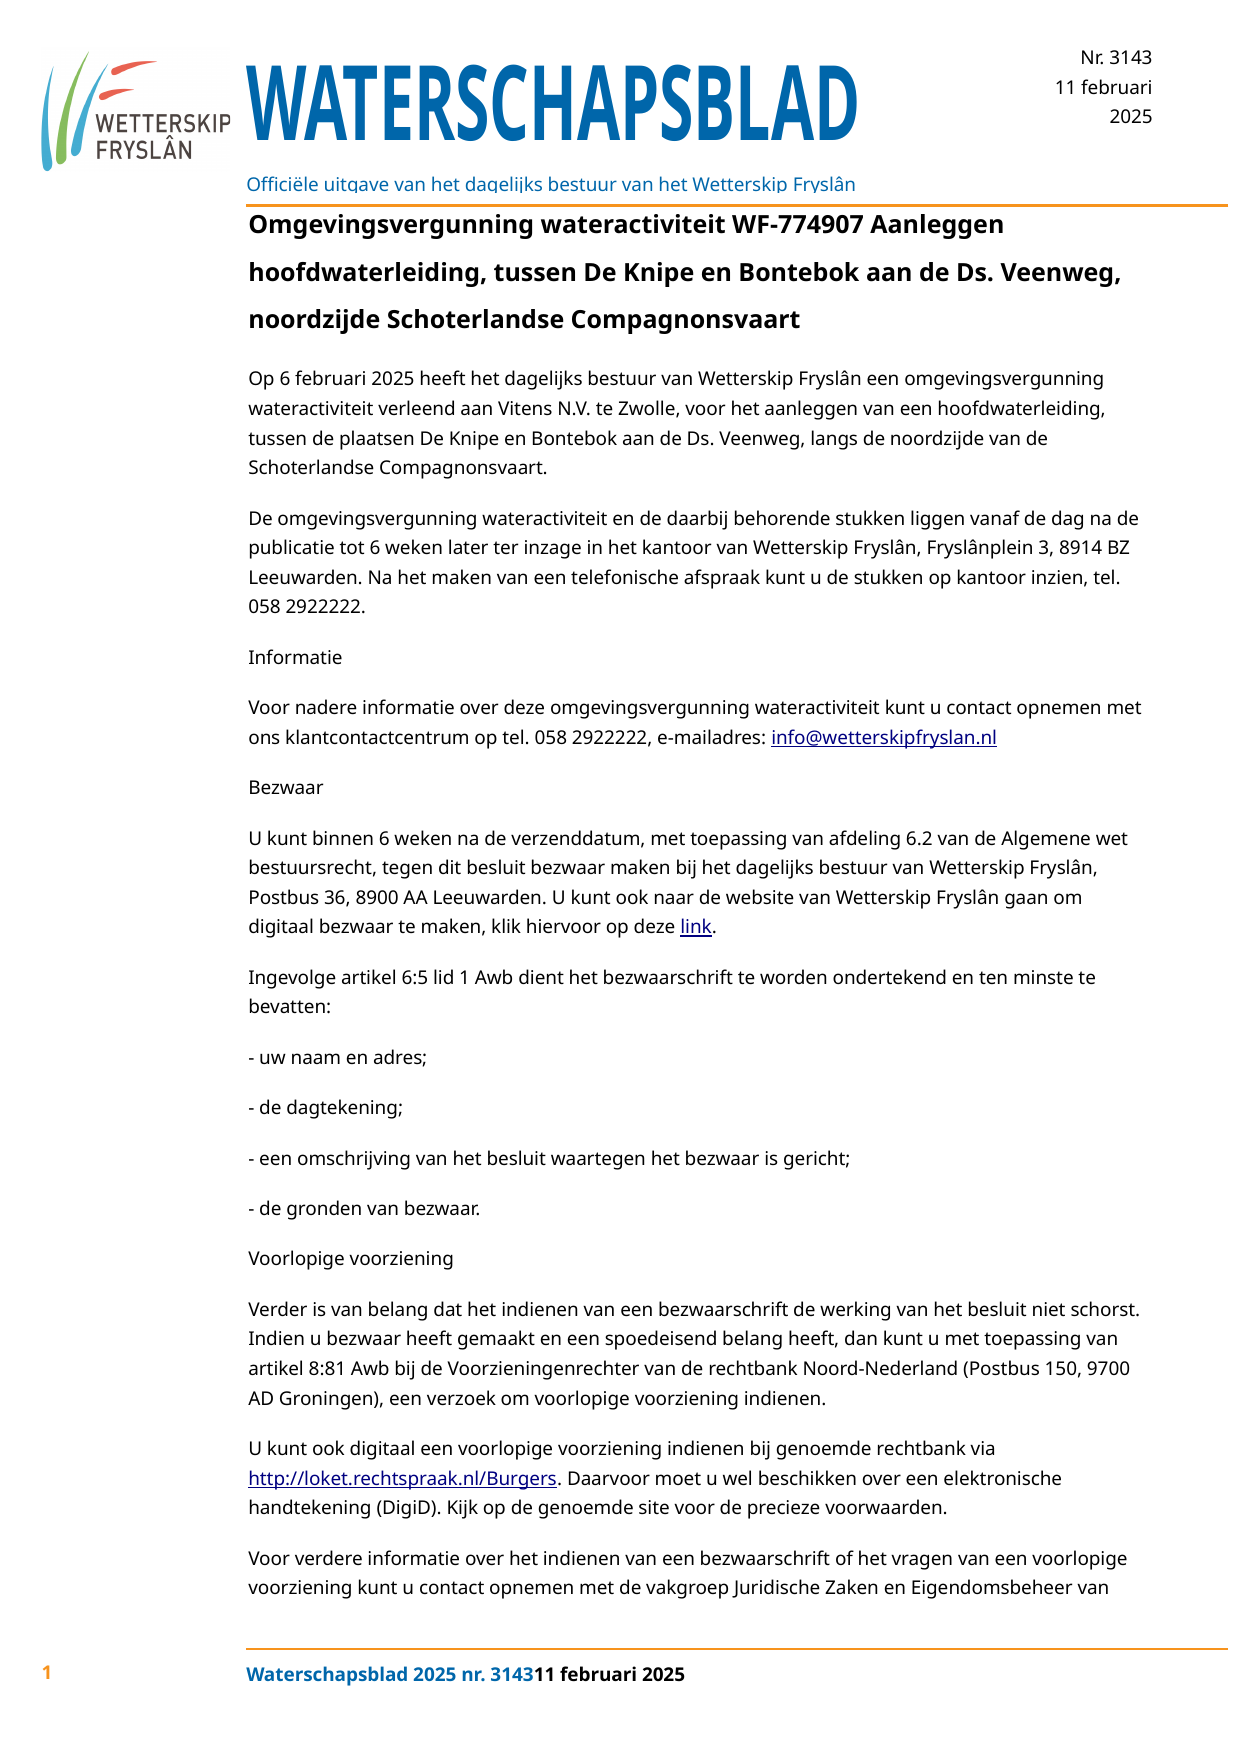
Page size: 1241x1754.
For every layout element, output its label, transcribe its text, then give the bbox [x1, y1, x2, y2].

text - een omschrijving van het besluit waartegen het bezwaar is gericht; [248, 1145, 1152, 1170]
text Ingevolge artikel 6:5 lid 1 Awb dient het bezwaarschrift te worden ondertekend en ten minste te bevatten: [248, 964, 1152, 1019]
text U kunt ook digitaal een voorlopige voorziening indienen bij genoemde rechtbank via http://loket.rechtspraak.nl/Burgers. Daarvoor moet u wel beschikken over een elektronische handtekening (DigiD). Kijk op de genoemde site voor de precieze voorwaarden. [248, 1435, 1152, 1520]
text Bezwaar [248, 774, 1152, 800]
text Informatie [248, 644, 1152, 669]
text De omgevingsvergunning wateractiviteit en de daarbij behorende stukken liggen vanaf de dag na de publicatie tot 6 weken later ter inzage in het kantoor van Wetterskip Fryslân, Fryslânplein 3, 8914 BZ Leeuwarden. Na het maken van een telefonische afspraak kunt u de stukken op kantoor inzien, tel. 058 2922222. [248, 505, 1152, 619]
text Op 6 februari 2025 heeft het dagelijks bestuur van Wetterskip Fryslân een omgevingsvergunning wateractiviteit verleend aan Vitens N.V. te Zwolle, voor het aanleggen van een hoofdwaterleiding, tussen de plaatsen De Knipe en Bontebok aan de Ds. Veenweg, langs de noordzijde van de Schoterlandse Compagnonsvaart. [248, 366, 1152, 480]
picture [41, 47, 231, 172]
text - de gronden van bezwaar. [248, 1195, 1152, 1221]
text U kunt binnen 6 weken na de verzenddatum, met toepassing van afdeling 6.2 van de Algemene wet bestuursrecht, tegen dit besluit bezwaar maken bij het dagelijks bestuur van Wetterskip Fryslân, Postbus 36, 8900 AA Leeuwarden. U kunt ook naar de website van Wetterskip Fryslân gaan om digitaal bezwaar te maken, klik hiervoor op deze link. [248, 825, 1152, 939]
text Omgevingsvergunning wateractiviteit WF-774907 Aanleggen hoofdwaterleiding, tussen De Knipe en Bontebok aan de Ds. Veenweg, noordzijde Schoterlandse Compagnonsvaart [248, 207, 1152, 336]
text Voorlopige voorziening [248, 1246, 1152, 1271]
text - uw naam en adres; [248, 1044, 1152, 1069]
text Voor verdere informatie over het indienen van een bezwaarschrift of het vragen van een voorlopige voorziening kunt u contact opnemen met de vakgroep Juridische Zaken en Eigendomsbeheer van [248, 1545, 1152, 1600]
text Voor nadere informatie over deze omgevingsvergunning wateractiviteit kunt u contact opnemen met ons klantcontactcentrum op tel. 058 2922222, e-mailadres: info@wetterskipfryslan.nl [248, 694, 1152, 749]
text - de dagtekening; [248, 1094, 1152, 1120]
text Verder is van belang dat het indienen van een bezwaarschrift de werking van het besluit niet schorst. Indien u bezwaar heeft gemaakt en een spoedeisend belang heeft, dan kunt u met toepassing van artikel 8:81 Awb bij de Voorzieningenrechter van de rechtbank Noord-Nederland (Postbus 150, 9700 AD Groningen), een verzoek om voorlopige voorziening indienen. [248, 1296, 1152, 1410]
